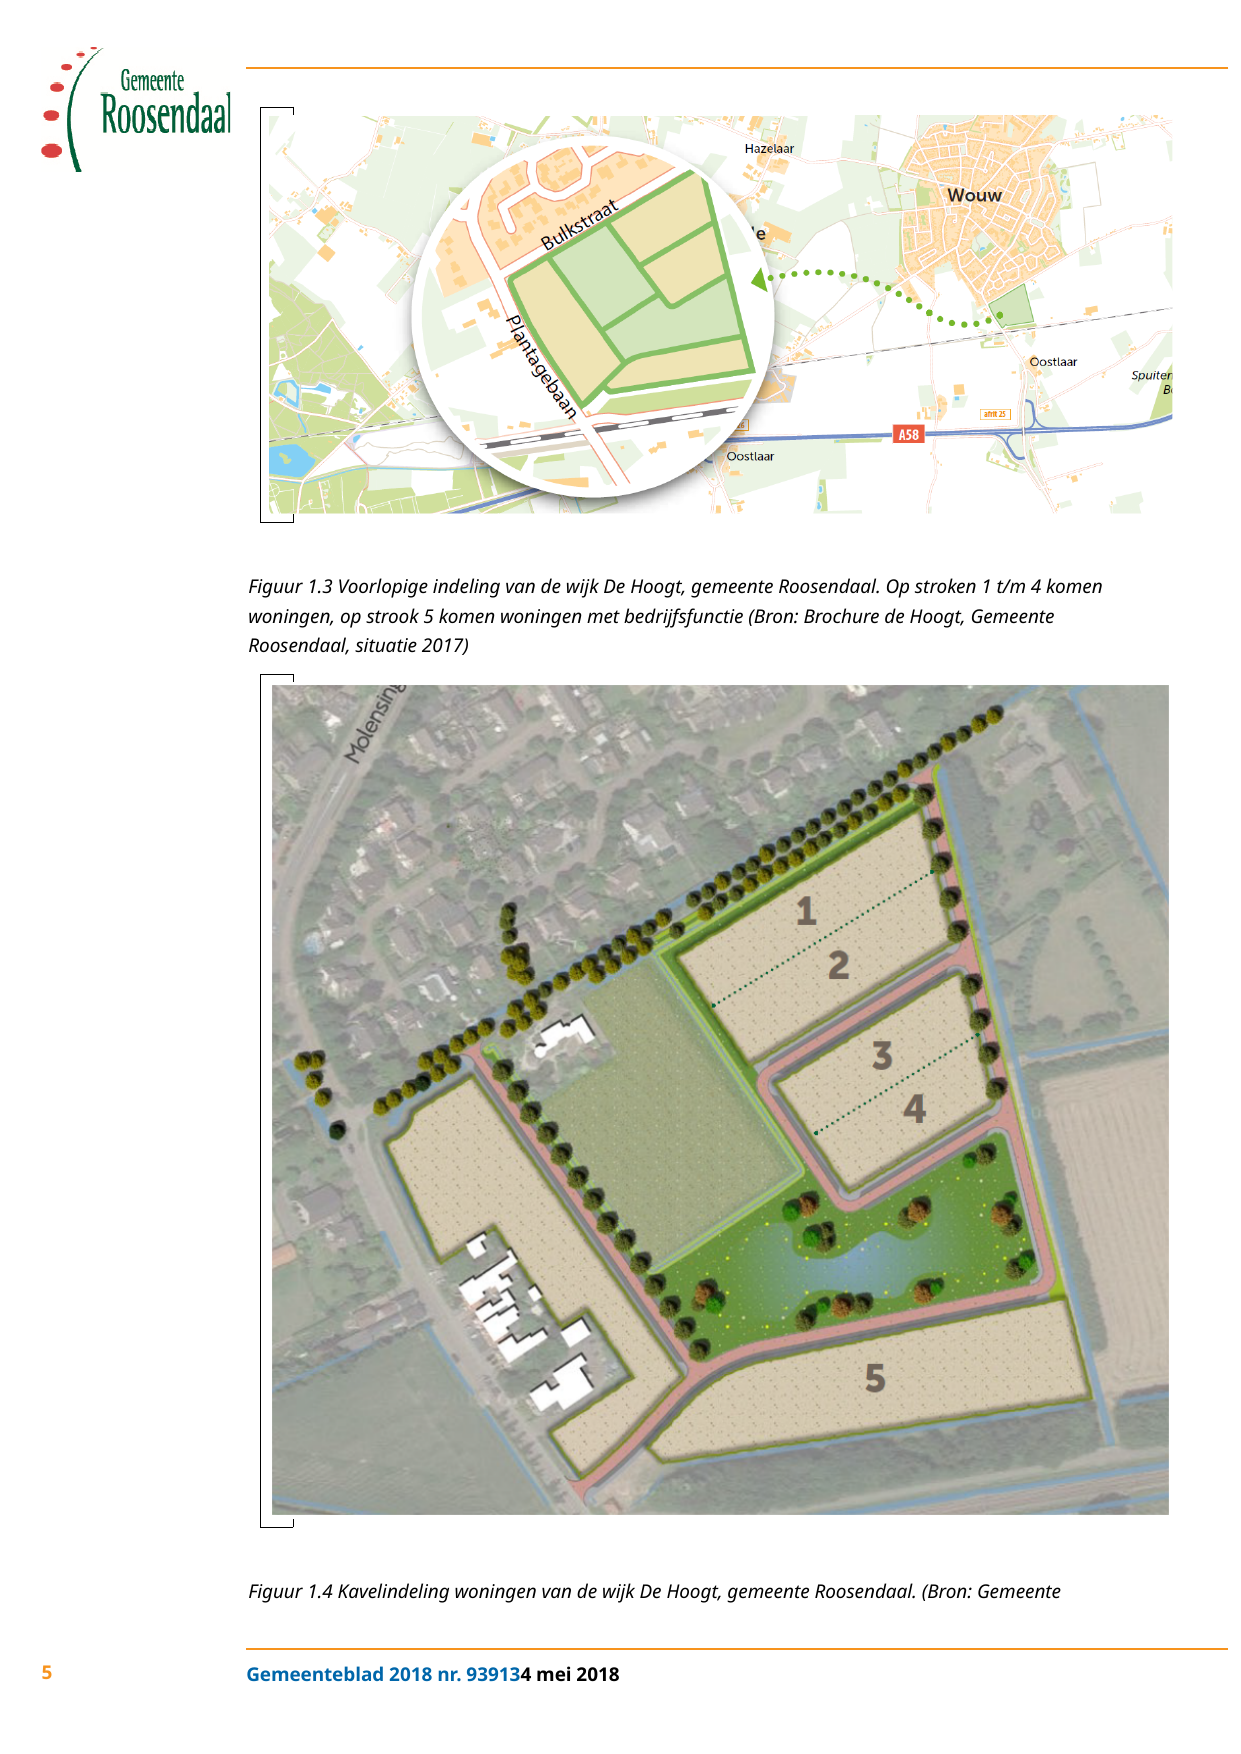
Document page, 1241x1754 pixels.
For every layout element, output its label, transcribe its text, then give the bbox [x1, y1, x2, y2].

text Figuur 1.3 Voorlopige indeling van de wijk De Hoogt, gemeente Roosendaal. Op stroken 1 t/m 4 komen woningen, op strook 5 komen woningen met bedrijfsfunctie (Bron: Brochure de Hoogt, Gemeente Roosendaal, situatie 2017) [248, 573, 1152, 658]
picture [268, 682, 1173, 1519]
text Figuur 1.4 Kavelindeling woningen van de wijk De Hoogt, gemeente Roosendaal. (Bron: Gemeente [248, 1578, 1152, 1604]
picture [41, 47, 231, 172]
picture [268, 115, 1173, 514]
